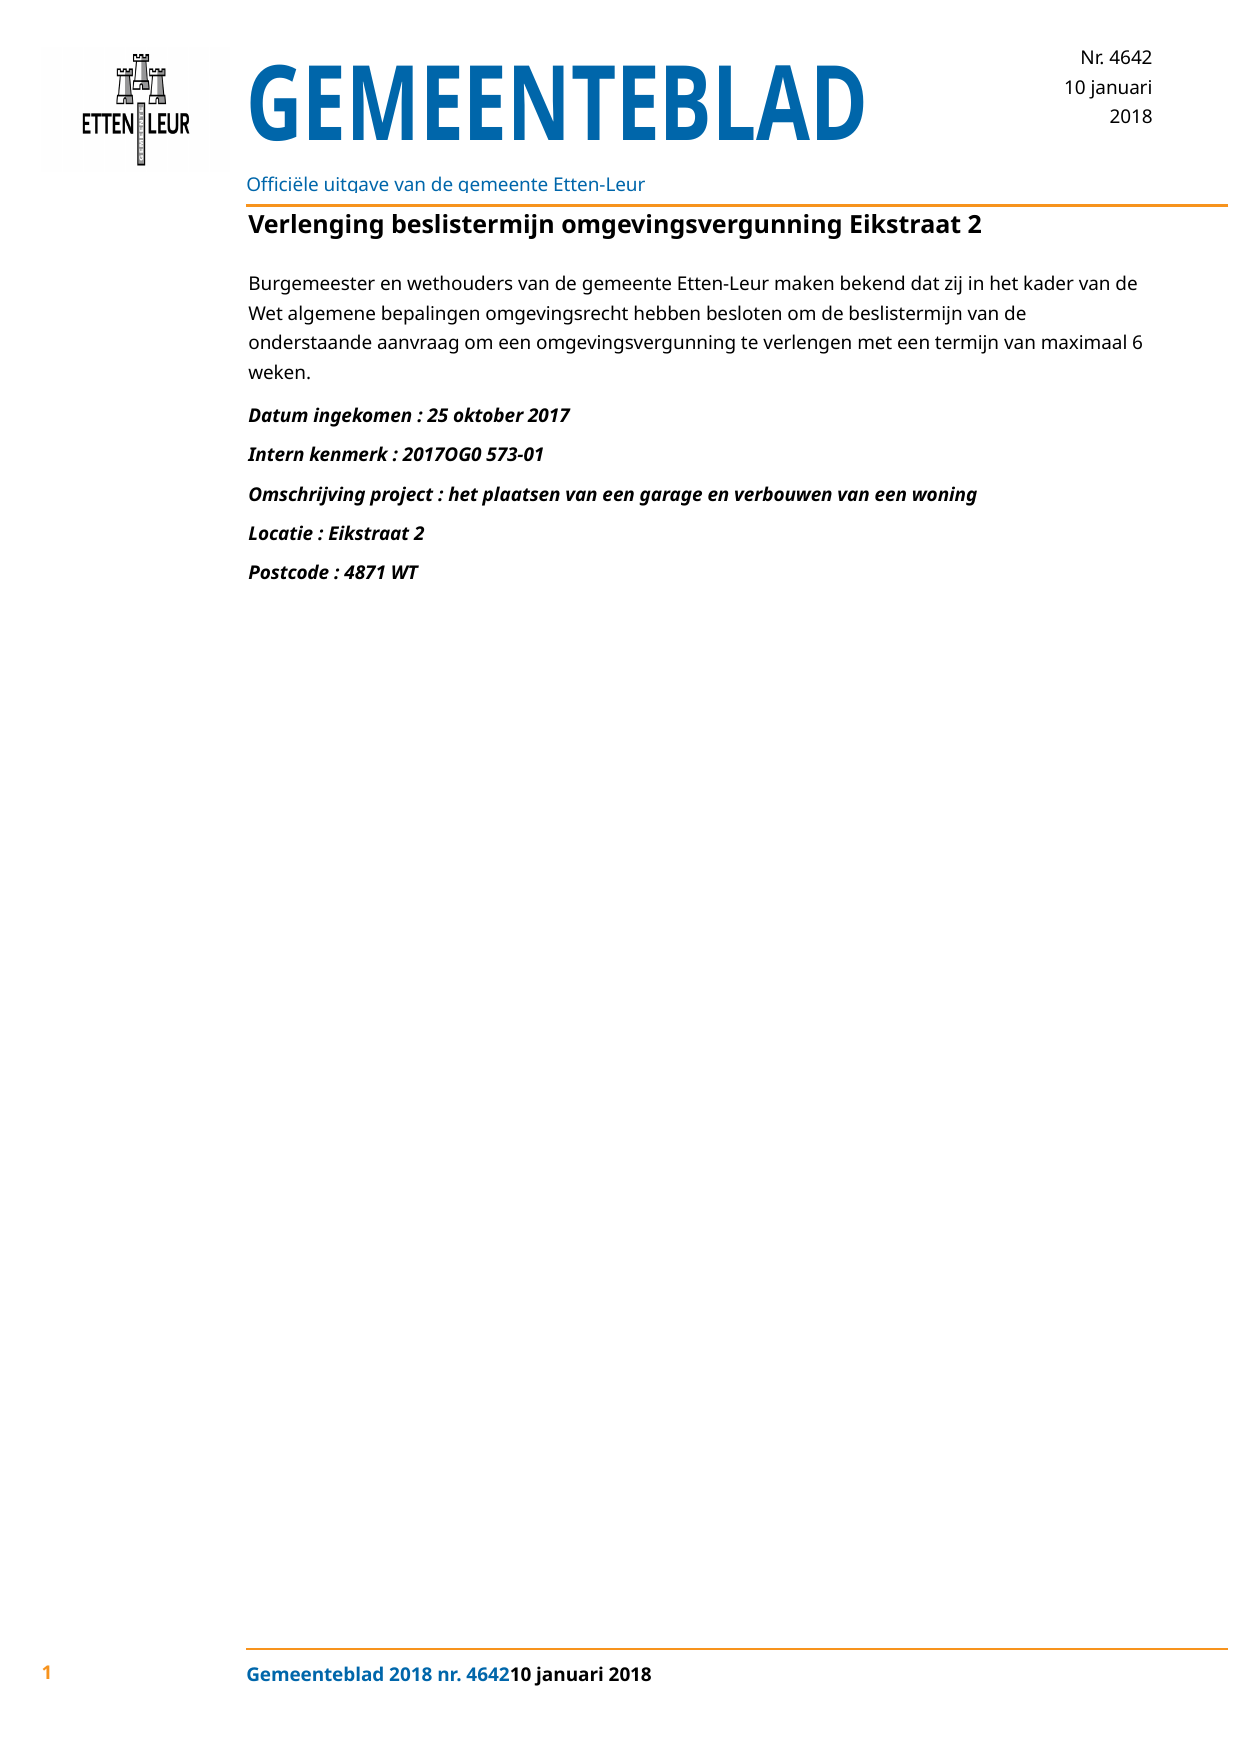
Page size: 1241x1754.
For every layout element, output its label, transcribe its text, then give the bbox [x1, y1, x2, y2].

text Postcode : 4871 WT [248, 559, 1152, 585]
text Omschrijving project : het plaatsen van een garage en verbouwen van een woning [248, 481, 1152, 506]
picture [41, 47, 231, 172]
text Intern kenmerk : 2017OG0 573-01 [248, 441, 1152, 467]
text Datum ingekomen : 25 oktober 2017 [248, 402, 1152, 428]
text Locatie : Eikstraat 2 [248, 520, 1152, 546]
text Burgemeester en wethouders van de gemeente Etten-Leur maken bekend dat zij in het kader van de Wet algemene bepalingen omgevingsrecht hebben besloten om de beslistermijn van de onderstaande aanvraag om een omgevingsvergunning te verlengen met een termijn van maximaal 6 weken. [248, 270, 1152, 385]
text Verlenging beslistermijn omgevingsvergunning Eikstraat 2 [248, 207, 1152, 241]
